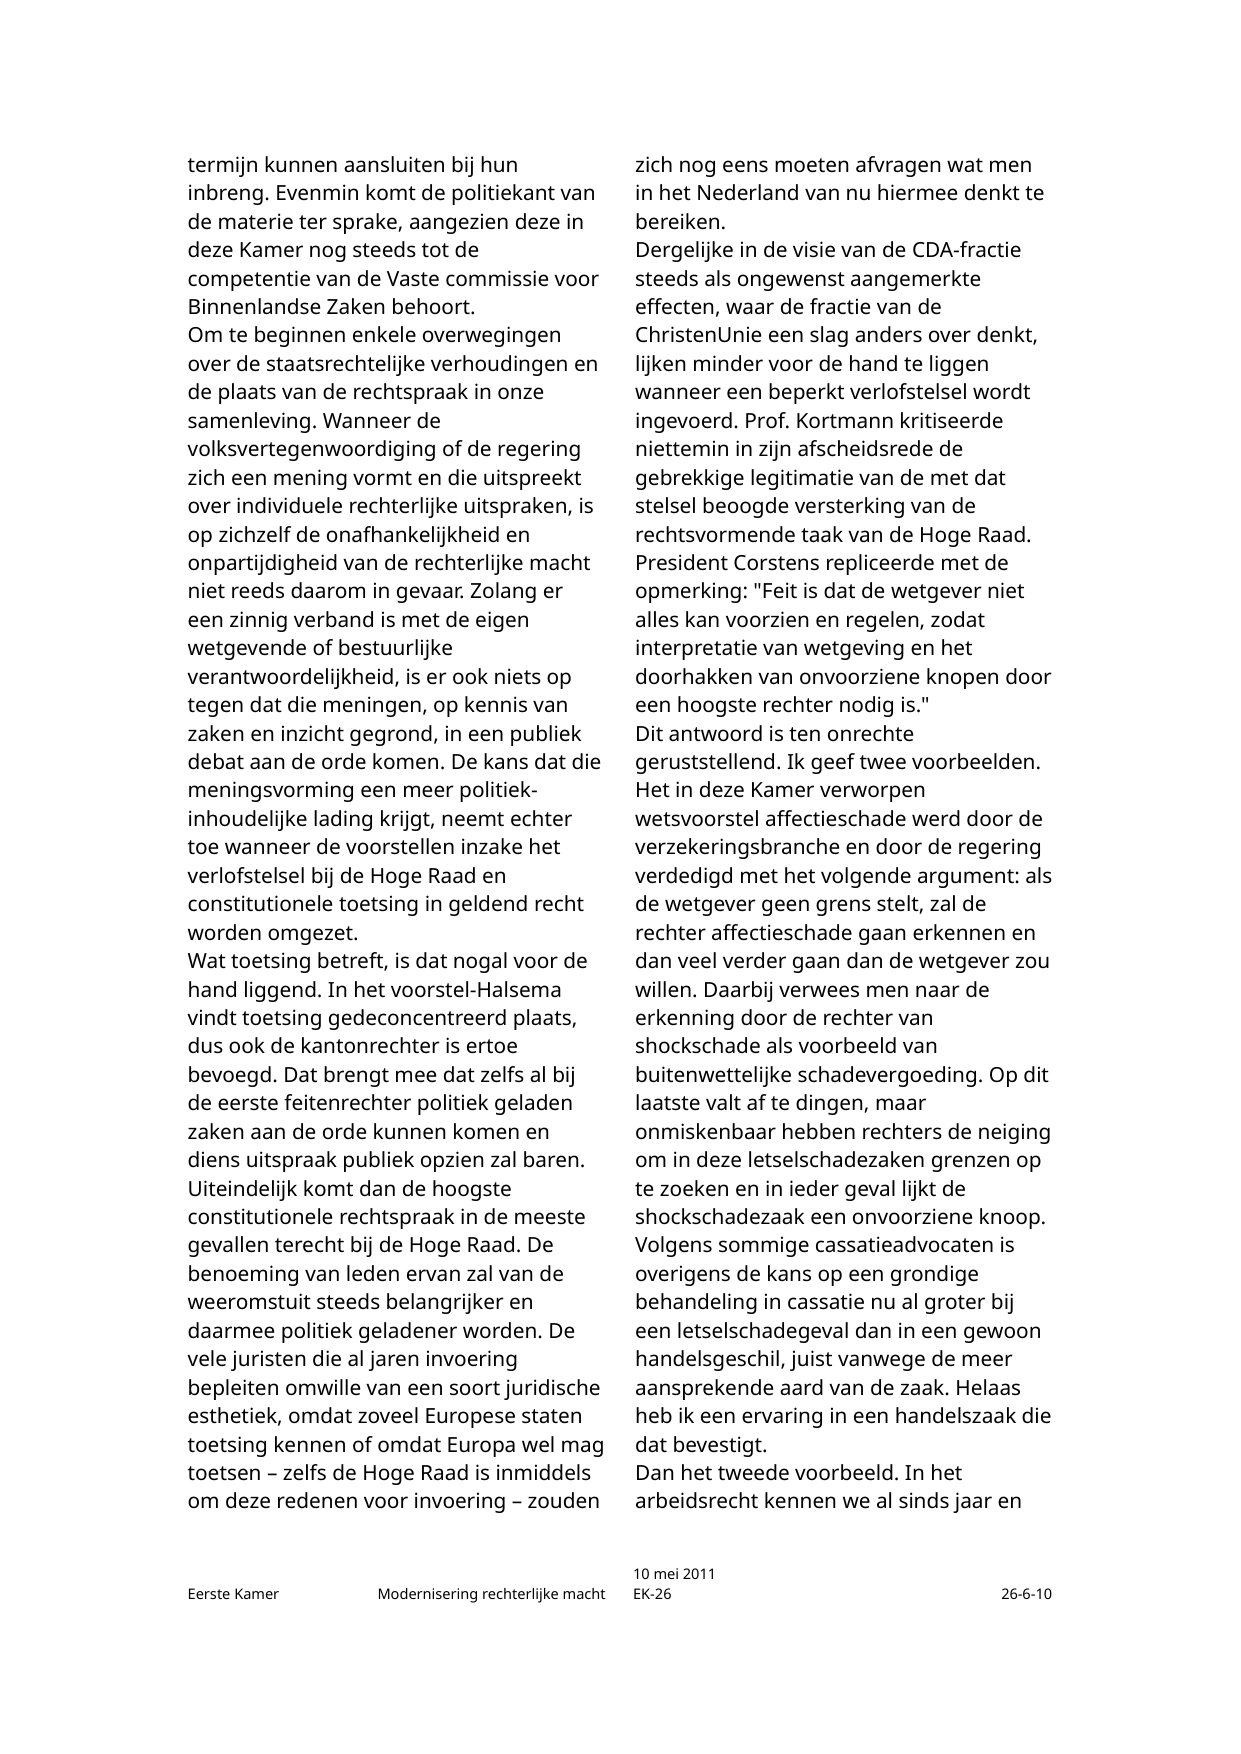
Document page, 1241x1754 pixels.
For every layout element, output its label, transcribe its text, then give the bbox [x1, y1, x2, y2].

text zich nog eens moeten afvragen wat men in het Nederland van nu hiermee denkt te bereiken. [635, 150, 1053, 235]
text Wat toetsing betreft, is dat nogal voor de hand liggend. In het voorstel-Halsema vindt toetsing gedeconcentreerd plaats, dus ook de kantonrechter is ertoe bevoegd. Dat brengt mee dat zelfs al bij de eerste feitenrechter politiek geladen zaken aan de orde kunnen komen en diens uitspraak publiek opzien zal baren. Uiteindelijk komt dan de hoogste constitutionele rechtspraak in de meeste gevallen terecht bij de Hoge Raad. De benoeming van leden ervan zal van de weeromstuit steeds belangrijker en daarmee politiek geladener worden. De vele juristen die al jaren invoering bepleiten omwille van een soort juridische esthetiek, omdat zoveel Europese staten toetsing kennen of omdat Europa wel mag toetsen – zelfs de Hoge Raad is inmiddels om deze redenen voor invoering – zouden [187, 946, 605, 1515]
text termijn kunnen aansluiten bij hun inbreng. Evenmin komt de politiekant van de materie ter sprake, aangezien deze in deze Kamer nog steeds tot de competentie van de Vaste commissie voor Binnenlandse Zaken behoort. [187, 150, 605, 321]
text Dit antwoord is ten onrechte geruststellend. Ik geef twee voorbeelden. Het in deze Kamer verworpen wetsvoorstel affectieschade werd door de verzekeringsbranche en door de regering verdedigd met het volgende argument: als de wetgever geen grens stelt, zal de rechter affectieschade gaan erkennen en dan veel verder gaan dan de wetgever zou willen. Daarbij verwees men naar de erkenning door de rechter van shockschade als voorbeeld van buitenwettelijke schadevergoeding. Op dit laatste valt af te dingen, maar onmiskenbaar hebben rechters de neiging om in deze letselschadezaken grenzen op te zoeken en in ieder geval lijkt de shockschadezaak een onvoorziene knoop. Volgens sommige cassatieadvocaten is overigens de kans op een grondige behandeling in cassatie nu al groter bij een letselschadegeval dan in een gewoon handelsgeschil, juist vanwege de meer aansprekende aard van de zaak. Helaas heb ik een ervaring in een handelszaak die dat bevestigt. [635, 719, 1053, 1458]
text Om te beginnen enkele overwegingen over de staatsrechtelijke verhoudingen en de plaats van de rechtspraak in onze samenleving. Wanneer de volksvertegenwoordiging of de regering zich een mening vormt en die uitspreekt over individuele rechterlijke uitspraken, is op zichzelf de onafhankelijkheid en onpartijdigheid van de rechterlijke macht niet reeds daarom in gevaar. Zolang er een zinnig verband is met de eigen wetgevende of bestuurlijke verantwoordelijkheid, is er ook niets op tegen dat die meningen, op kennis van zaken en inzicht gegrond, in een publiek debat aan de orde komen. De kans dat die meningsvorming een meer politiek-inhoudelijke lading krijgt, neemt echter toe wanneer de voorstellen inzake het verlofstelsel bij de Hoge Raad en constitutionele toetsing in geldend recht worden omgezet. [187, 321, 605, 946]
text Dan het tweede voorbeeld. In het arbeidsrecht kennen we al sinds jaar en [635, 1458, 1053, 1515]
text Dergelijke in de visie van de CDA-fractie steeds als ongewenst aangemerkte effecten, waar de fractie van de ChristenUnie een slag anders over denkt, lijken minder voor de hand te liggen wanneer een beperkt verlofstelsel wordt ingevoerd. Prof. Kortmann kritiseerde niettemin in zijn afscheidsrede de gebrekkige legitimatie van de met dat stelsel beoogde versterking van de rechtsvormende taak van de Hoge Raad. President Corstens repliceerde met de opmerking: "Feit is dat de wetgever niet alles kan voorzien en regelen, zodat interpretatie van wetgeving en het doorhakken van onvoorziene knopen door een hoogste rechter nodig is." [635, 235, 1053, 719]
